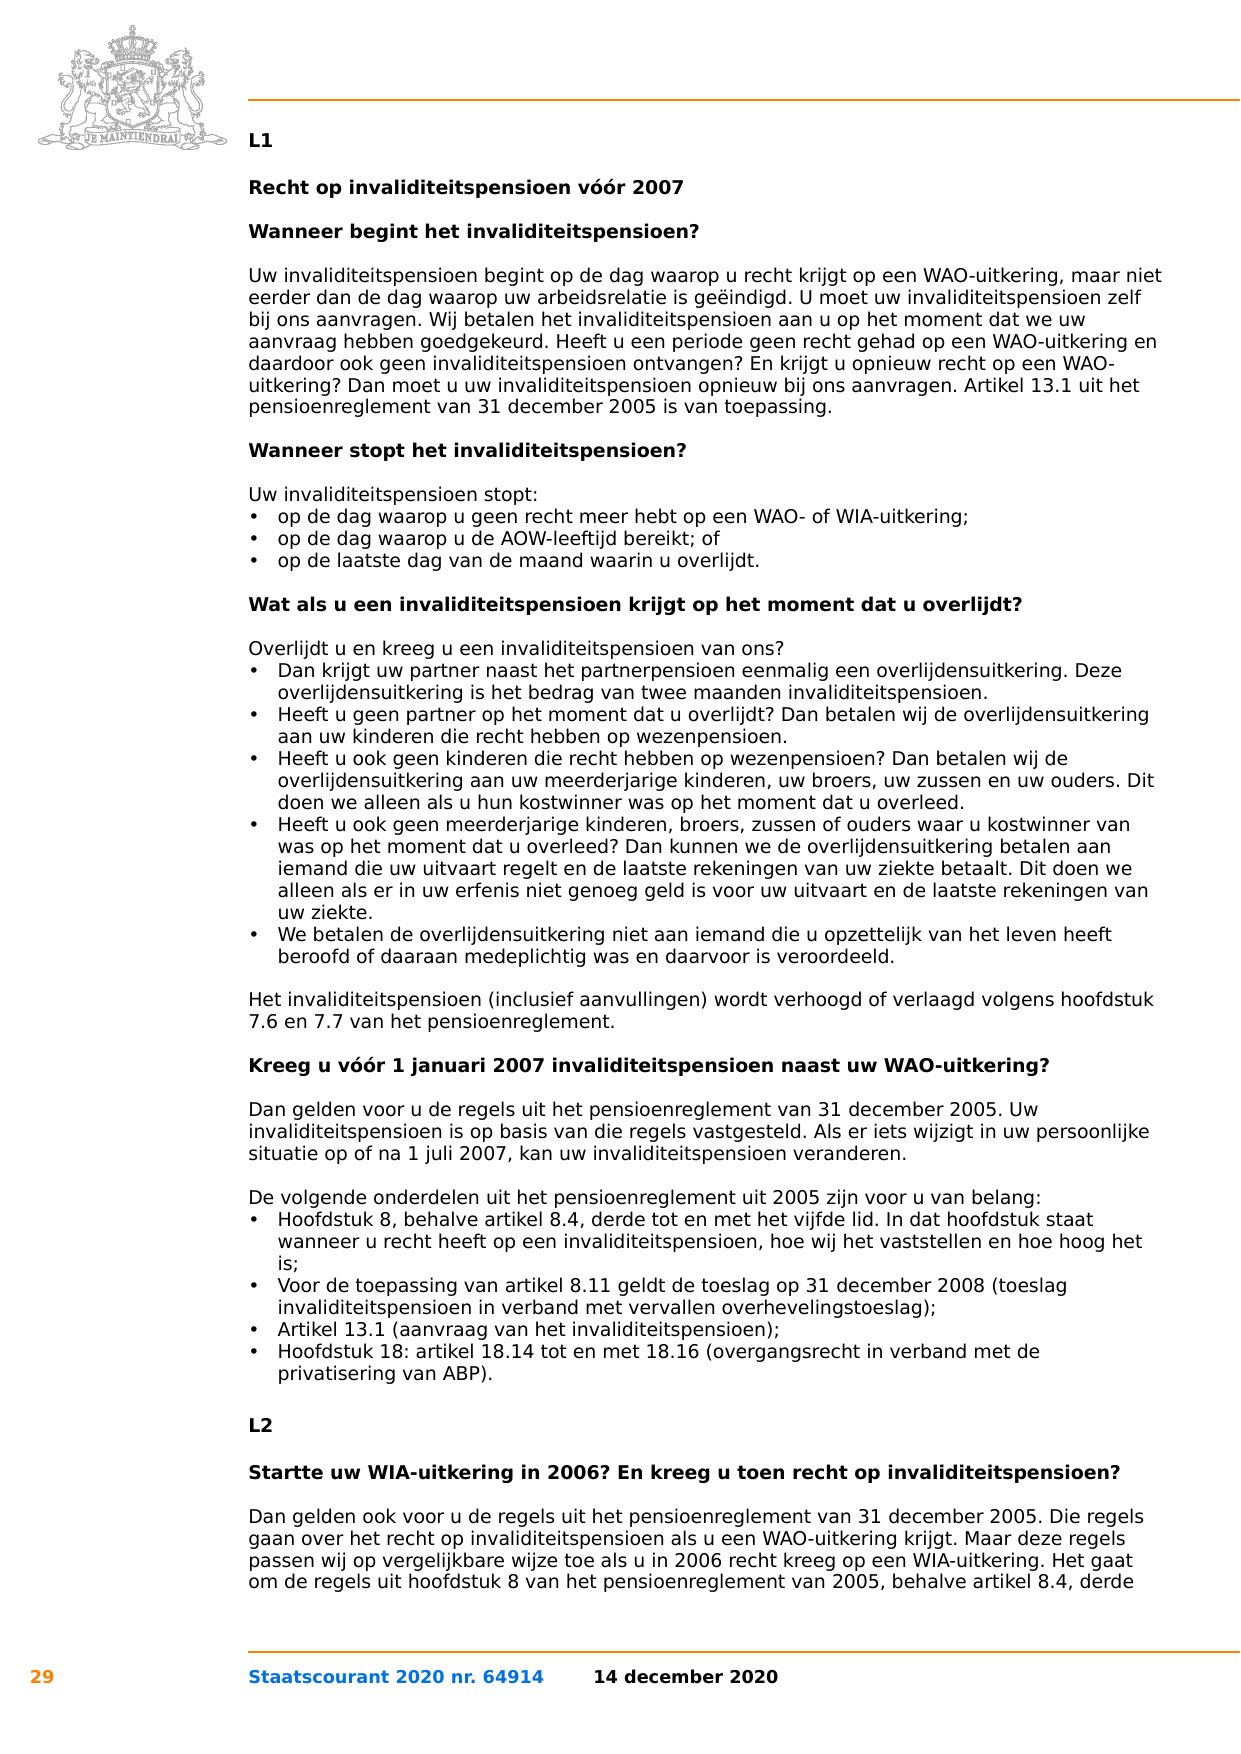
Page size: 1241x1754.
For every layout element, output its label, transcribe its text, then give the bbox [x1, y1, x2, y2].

text • We betalen de overlijdensuitkering niet aan iemand die u opzettelijk van het leven heeft beroofd of daaraan medeplichtig was en daarvoor is veroordeeld. [248, 923, 1163, 967]
text Uw invaliditeitspensioen begint op de dag waarop u recht krijgt op een WAO-uitkering, maar niet eerder dan de dag waarop uw arbeidsrelatie is geëindigd. U moet uw invaliditeitspensioen zelf bij ons aanvragen. Wij betalen het invaliditeitspensioen aan u op het moment dat we uw aanvraag hebben goedgekeurd. Heeft u een periode geen recht gehad op een WAO-uitkering en daardoor ook geen invaliditeitspensioen ontvangen? En krijgt u opnieuw recht op een WAO-uitkering? Dan moet u uw invaliditeitspensioen opnieuw bij ons aanvragen. Artikel 13.1 uit het pensioenreglement van 31 december 2005 is van toepassing. [248, 264, 1163, 418]
text Overlijdt u en kreeg u een invaliditeitspensioen van ons? [248, 638, 1163, 660]
subtitle Wat als u een invaliditeitspensioen krijgt op het moment dat u overlijdt? [248, 594, 1163, 616]
text Dan gelden voor u de regels uit het pensioenreglement van 31 december 2005. Uw invaliditeitspensioen is op basis van die regels vastgesteld. Als er iets wijzigt in uw persoonlijke situatie op of na 1 juli 2007, kan uw invaliditeitspensioen veranderen. [248, 1099, 1163, 1165]
subtitle Wanneer begint het invaliditeitspensioen? [248, 221, 1163, 243]
subtitle Recht op invaliditeitspensioen vóór 2007 [248, 177, 1163, 199]
text Dan gelden ook voor u de regels uit het pensioenreglement van 31 december 2005. Die regels gaan over het recht op invaliditeitspensioen als u een WAO-uitkering krijgt. Maar deze regels passen wij op vergelijkbare wijze toe als u in 2006 recht kreeg op een WIA-uitkering. Het gaat om de regels uit hoofdstuk 8 van het pensioenreglement van 2005, behalve artikel 8.4, derde [248, 1506, 1163, 1593]
text Het invaliditeitspensioen (inclusief aanvullingen) wordt verhoogd of verlaagd volgens hoofdstuk 7.6 en 7.7 van het pensioenreglement. [248, 989, 1163, 1033]
text • op de laatste dag van de maand waarin u overlijdt. [248, 550, 1163, 572]
text De volgende onderdelen uit het pensioenreglement uit 2005 zijn voor u van belang: [248, 1187, 1163, 1209]
subtitle Startte uw WIA-uitkering in 2006? En kreeg u toen recht op invaliditeitspensioen? [248, 1462, 1163, 1484]
subtitle Kreeg u vóór 1 januari 2007 invaliditeitspensioen naast uw WAO-uitkering? [248, 1055, 1163, 1077]
text • Dan krijgt uw partner naast het partnerpensioen eenmalig een overlijdensuitkering. Deze overlijdensuitkering is het bedrag van twee maanden invaliditeitspensioen. [248, 660, 1163, 704]
text • Hoofdstuk 8, behalve artikel 8.4, derde tot en met het vijfde lid. In dat hoofdstuk staat wanneer u recht heeft op een invaliditeitspensioen, hoe wij het vaststellen en hoe hoog het is; [248, 1209, 1163, 1275]
text • op de dag waarop u de AOW-leeftijd bereikt; of [248, 528, 1163, 550]
text • Heeft u geen partner op het moment dat u overlijdt? Dan betalen wij de overlijdensuitkering aan uw kinderen die recht hebben op wezenpensioen. [248, 704, 1163, 748]
text • op de dag waarop u geen recht meer hebt op een WAO- of WIA-uitkering; [248, 506, 1163, 528]
text Uw invaliditeitspensioen stopt: [248, 484, 1163, 506]
subtitle L1 [248, 130, 1163, 152]
text • Hoofdstuk 18: artikel 18.14 tot en met 18.16 (overgangsrecht in verband met de privatisering van ABP). [248, 1341, 1163, 1385]
picture [38, 25, 227, 150]
text • Heeft u ook geen meerderjarige kinderen, broers, zussen of ouders waar u kostwinner van was op het moment dat u overleed? Dan kunnen we de overlijdensuitkering betalen aan iemand die uw uitvaart regelt en de laatste rekeningen van uw ziekte betaalt. Dit doen we alleen als er in uw erfenis niet genoeg geld is voor uw uitvaart en de laatste rekeningen van uw ziekte. [248, 814, 1163, 923]
text • Heeft u ook geen kinderen die recht hebben op wezenpensioen? Dan betalen wij de overlijdensuitkering aan uw meerderjarige kinderen, uw broers, uw zussen en uw ouders. Dit doen we alleen als u hun kostwinner was op het moment dat u overleed. [248, 748, 1163, 814]
subtitle Wanneer stopt het invaliditeitspensioen? [248, 440, 1163, 462]
text • Voor de toepassing van artikel 8.11 geldt de toeslag op 31 december 2008 (toeslag invaliditeitspensioen in verband met vervallen overhevelingstoeslag); [248, 1275, 1163, 1319]
subtitle L2 [248, 1415, 1163, 1437]
text • Artikel 13.1 (aanvraag van het invaliditeitspensioen); [248, 1319, 1163, 1341]
